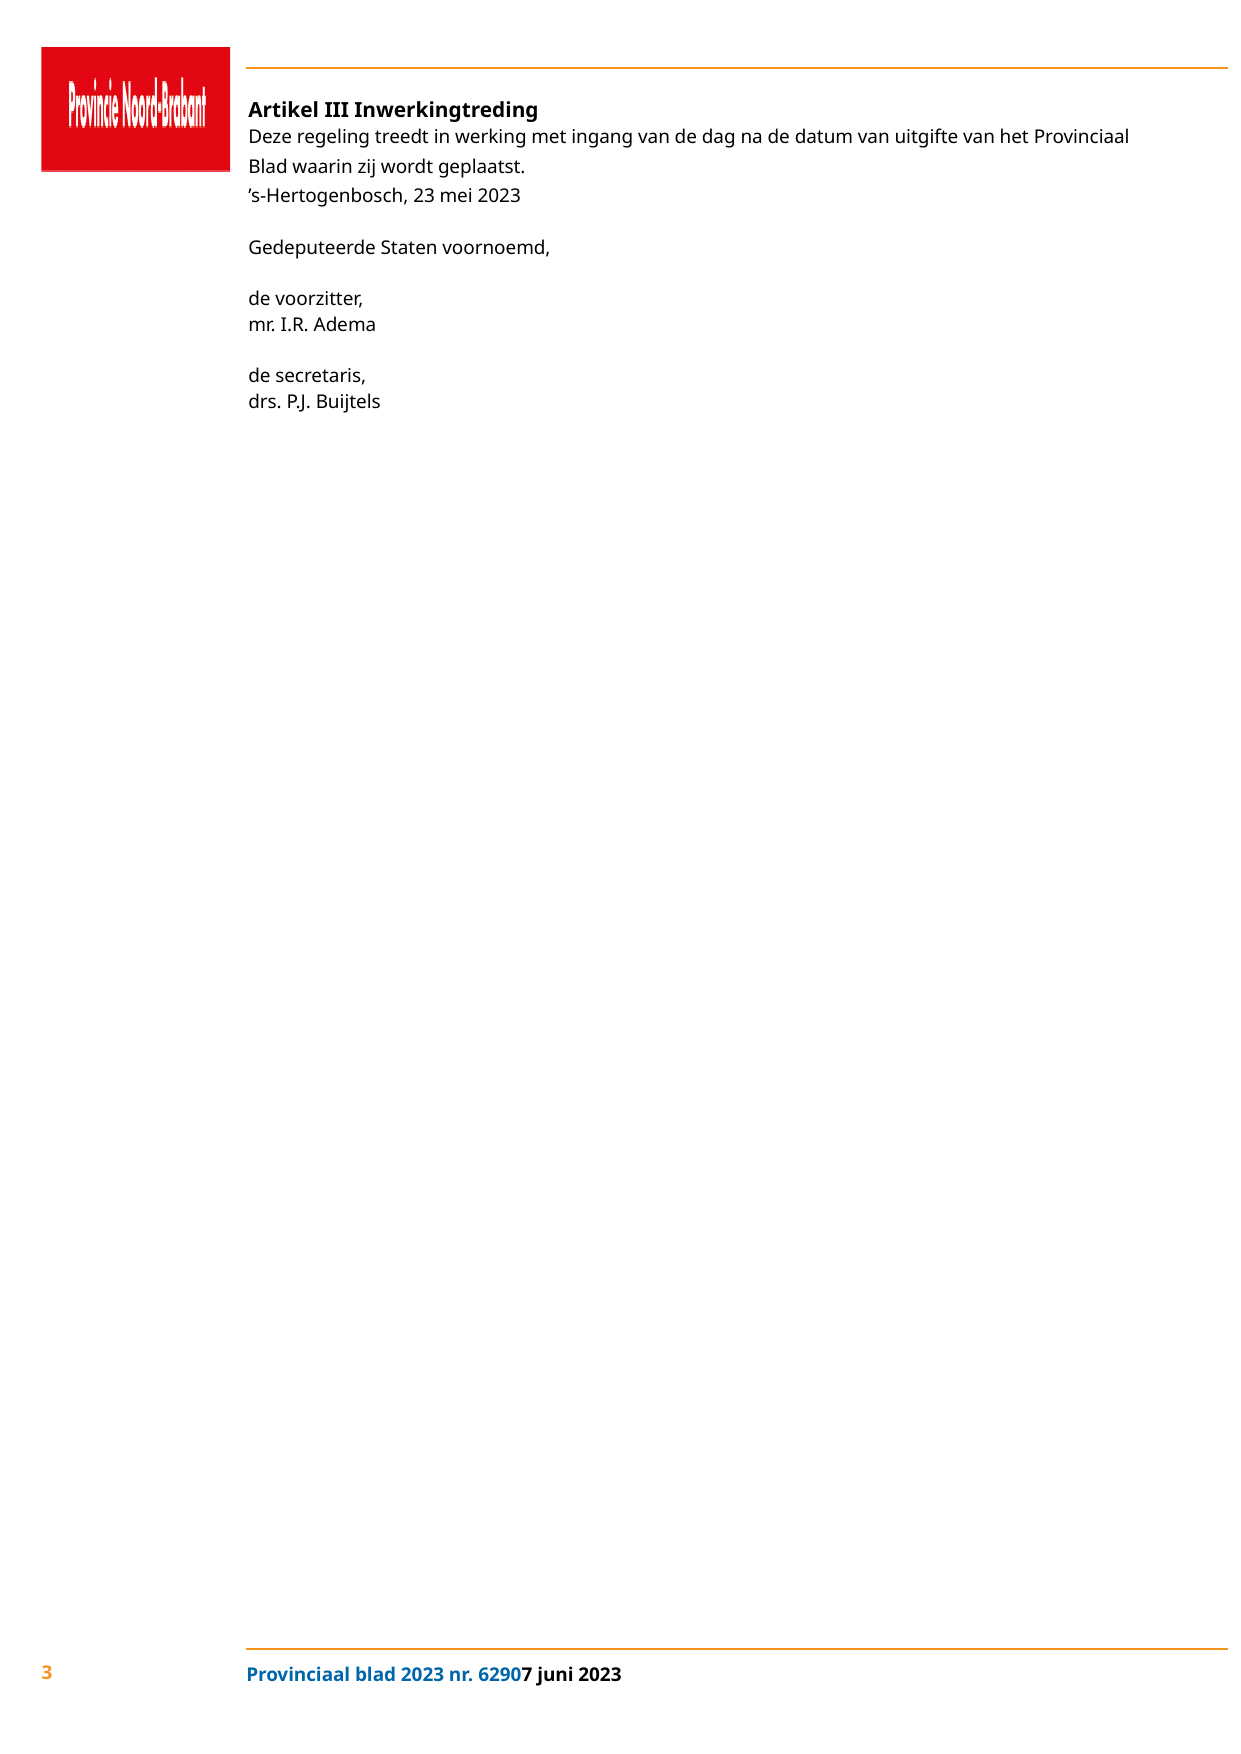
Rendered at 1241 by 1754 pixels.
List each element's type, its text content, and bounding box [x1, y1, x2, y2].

text Deze regeling treedt in werking met ingang van de dag na de datum van uitgifte van het Provinciaal Blad waarin zij wordt geplaatst. [248, 123, 1152, 178]
text Gedeputeerde Staten voornoemd, [248, 234, 1152, 259]
text de secretaris, [248, 362, 1152, 388]
picture [41, 47, 231, 172]
text de voorzitter, [248, 285, 1152, 311]
text Artikel III Inwerkingtreding [248, 95, 1152, 123]
text ’s-Hertogenbosch, 23 mei 2023 [248, 182, 1152, 208]
text mr. I.R. Adema [248, 311, 1152, 337]
text drs. P.J. Buijtels [248, 388, 1152, 414]
